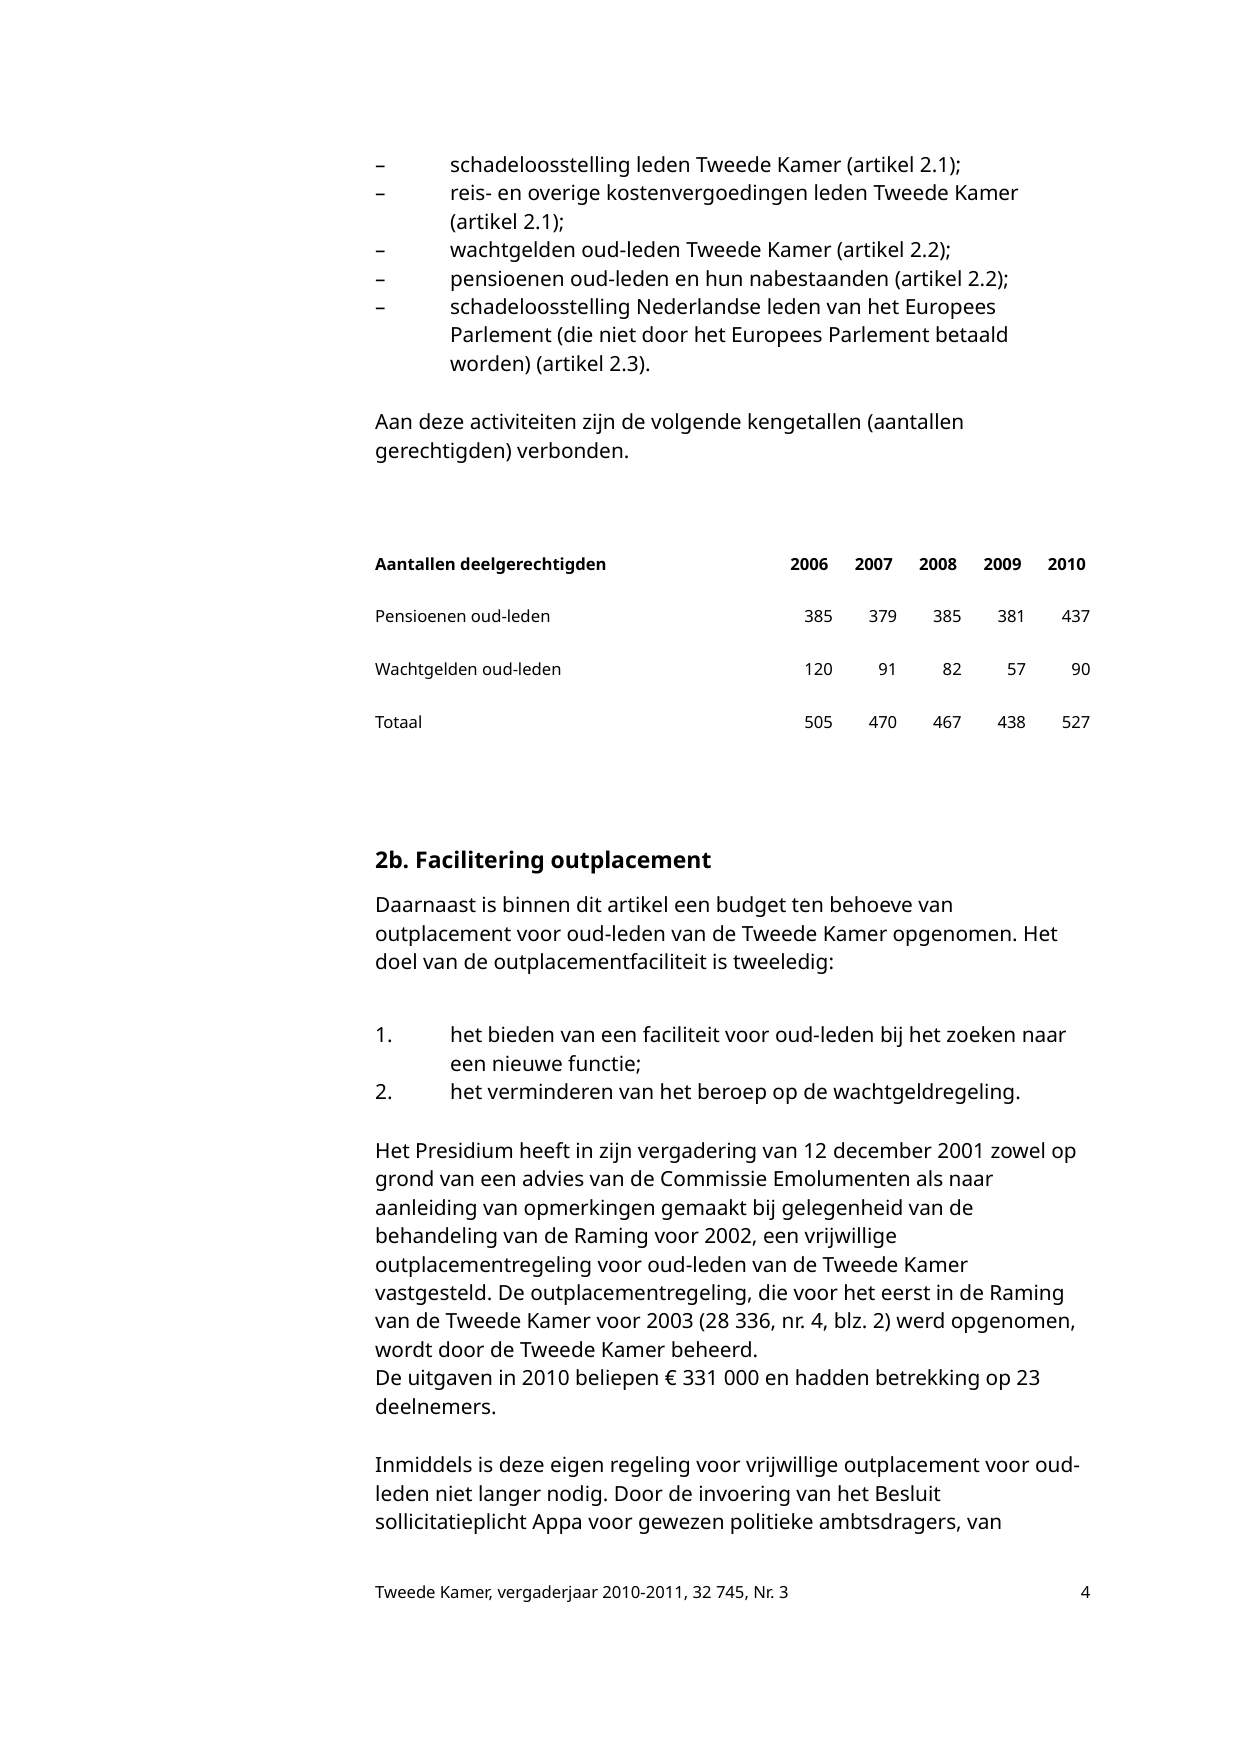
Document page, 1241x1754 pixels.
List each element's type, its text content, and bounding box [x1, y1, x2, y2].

table_cell 120 [768, 658, 833, 710]
list wachtgelden oud-leden Tweede Kamer (artikel 2.2); [375, 235, 1090, 264]
table_cell 437 [1026, 605, 1090, 658]
table_cell 91 [833, 658, 897, 710]
table_cell 470 [833, 710, 897, 763]
table_cell Totaal [375, 710, 768, 763]
list pensioenen oud-leden en hun nabestaanden (artikel 2.2); [375, 264, 1090, 292]
list het bieden van een faciliteit voor oud-leden bij het zoeken naar een nieuwe functie; [375, 1021, 1090, 1077]
table_cell 379 [833, 605, 897, 658]
table_cell 90 [1026, 658, 1090, 710]
table_cell 527 [1026, 710, 1090, 763]
text Het Presidium heeft in zijn vergadering van 12 december 2001 zowel op grond van een advies van de Commissie Emolumenten als naar aanleiding van opmerkingen gemaakt bij gelegenheid van de behandeling van de Raming voor 2002, een vrijwillige outplacementregeling voor oud-leden van de Tweede Kamer vastgesteld. De outplacementregeling, die voor het eerst in de Raming van de Tweede Kamer voor 2003 (28 336, nr. 4, blz. 2) werd opgenomen, wordt door de Tweede Kamer beheerd. [375, 1136, 1090, 1363]
table_cell 381 [961, 605, 1026, 658]
table_header Aantallen deelgerechtigden [375, 552, 768, 605]
table_cell Pensioenen oud-leden [375, 605, 768, 658]
table_cell 385 [768, 605, 833, 658]
table_cell 467 [897, 710, 961, 763]
text Aan deze activiteiten zijn de volgende kengetallen (aantallen gerechtigden) verbonden. [375, 407, 1090, 464]
table_cell 57 [961, 658, 1026, 710]
table_cell 438 [961, 710, 1026, 763]
list het verminderen van het beroep op de wachtgeldregeling. [375, 1077, 1090, 1106]
text Daarnaast is binnen dit artikel een budget ten behoeve van outplacement voor oud-leden van de Tweede Kamer opgenomen. Het doel van de outplacementfaciliteit is tweeledig: [375, 890, 1090, 976]
table_header 2009 [961, 552, 1026, 605]
table_header 2010 [1026, 552, 1090, 605]
text Inmiddels is deze eigen regeling voor vrijwillige outplacement voor oud-leden niet langer nodig. Door de invoering van het Besluit sollicitatieplicht Appa voor gewezen politieke ambtsdragers, van [375, 1450, 1090, 1536]
subtitle 2b. Facilitering outplacement [375, 844, 1090, 875]
table_cell 82 [897, 658, 961, 710]
table_cell 385 [897, 605, 961, 658]
list schadeloosstelling leden Tweede Kamer (artikel 2.1); [375, 150, 1090, 178]
list schadeloosstelling Nederlandse leden van het Europees Parlement (die niet door het Europees Parlement betaald worden) (artikel 2.3). [375, 292, 1090, 377]
table_header 2007 [833, 552, 897, 605]
table_header 2008 [897, 552, 961, 605]
table_cell 505 [768, 710, 833, 763]
table_cell Wachtgelden oud-leden [375, 658, 768, 710]
list reis- en overige kostenvergoedingen leden Tweede Kamer (artikel 2.1); [375, 178, 1090, 235]
text De uitgaven in 2010 beliepen € 331 000 en hadden betrekking op 23 deelnemers. [375, 1363, 1090, 1420]
table_header 2006 [768, 552, 833, 605]
